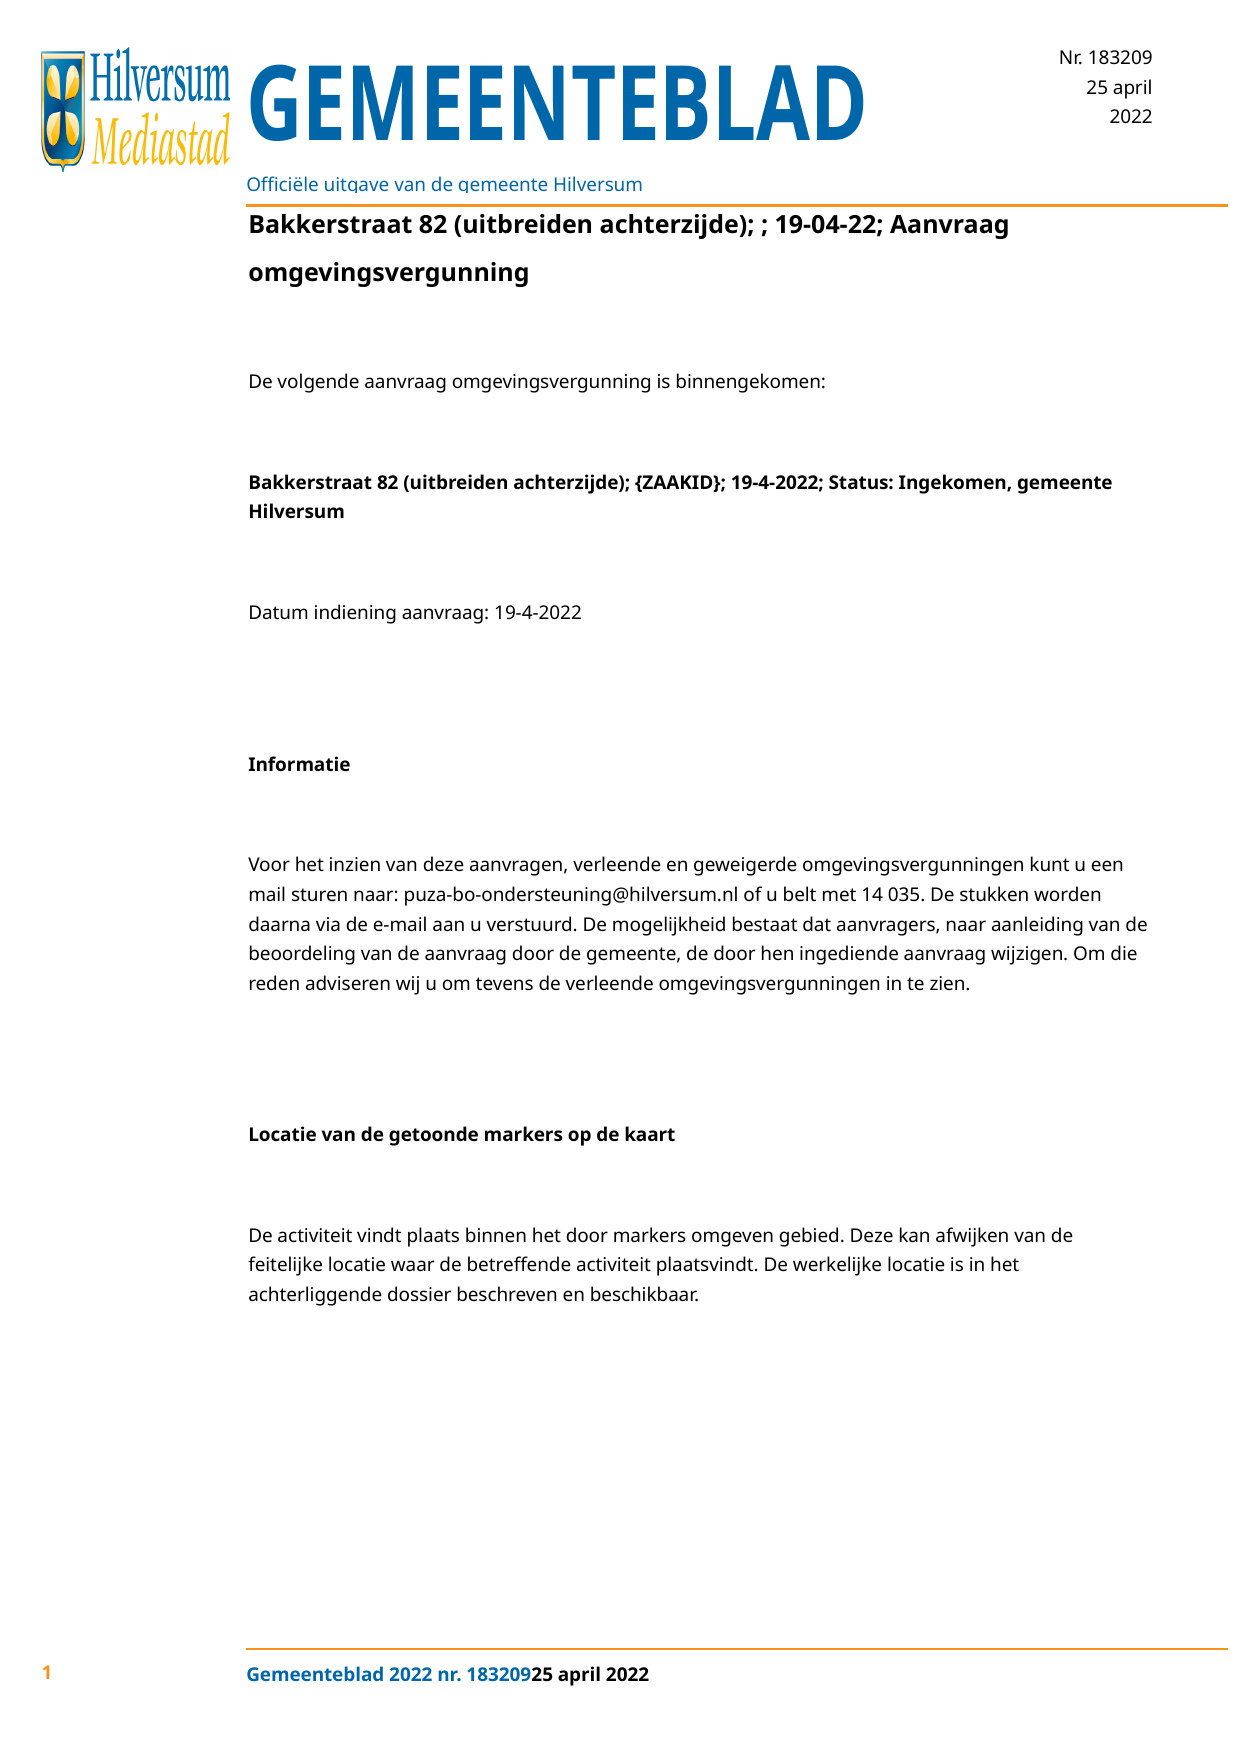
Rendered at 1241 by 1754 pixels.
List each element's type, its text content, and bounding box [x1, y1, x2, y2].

picture [41, 47, 231, 172]
text Bakkerstraat 82 (uitbreiden achterzijde); ; 19-04-22; Aanvraag omgevingsvergunning [248, 207, 1152, 288]
text Bakkerstraat 82 (uitbreiden achterzijde); {ZAAKID}; 19-4-2022; Status: Ingekomen, gemeente Hilversum [248, 469, 1152, 524]
text Locatie van de getoonde markers op de kaart [248, 1121, 1152, 1147]
text Datum indiening aanvraag: 19-4-2022 [248, 599, 1152, 625]
text Informatie [248, 751, 1152, 777]
text De activiteit vindt plaats binnen het door markers omgeven gebied. Deze kan afwijken van de feitelijke locatie waar de betreffende activiteit plaatsvindt. De werkelijke locatie is in het achterliggende dossier beschreven en beschikbaar. [248, 1222, 1152, 1307]
text De volgende aanvraag omgevingsvergunning is binnengekomen: [248, 368, 1152, 394]
text Voor het inzien van deze aanvragen, verleende en geweigerde omgevingsvergunningen kunt u een mail sturen naar: puza-bo-ondersteuning@hilversum.nl of u belt met 14 035. De stukken worden daarna via de e-mail aan u verstuurd. De mogelijkheid bestaat dat aanvragers, naar aanleiding van de beoordeling van de aanvraag door de gemeente, de door hen ingediende aanvraag wijzigen. Om die reden adviseren wij u om tevens de verleende omgevingsvergunningen in te zien. [248, 852, 1152, 996]
